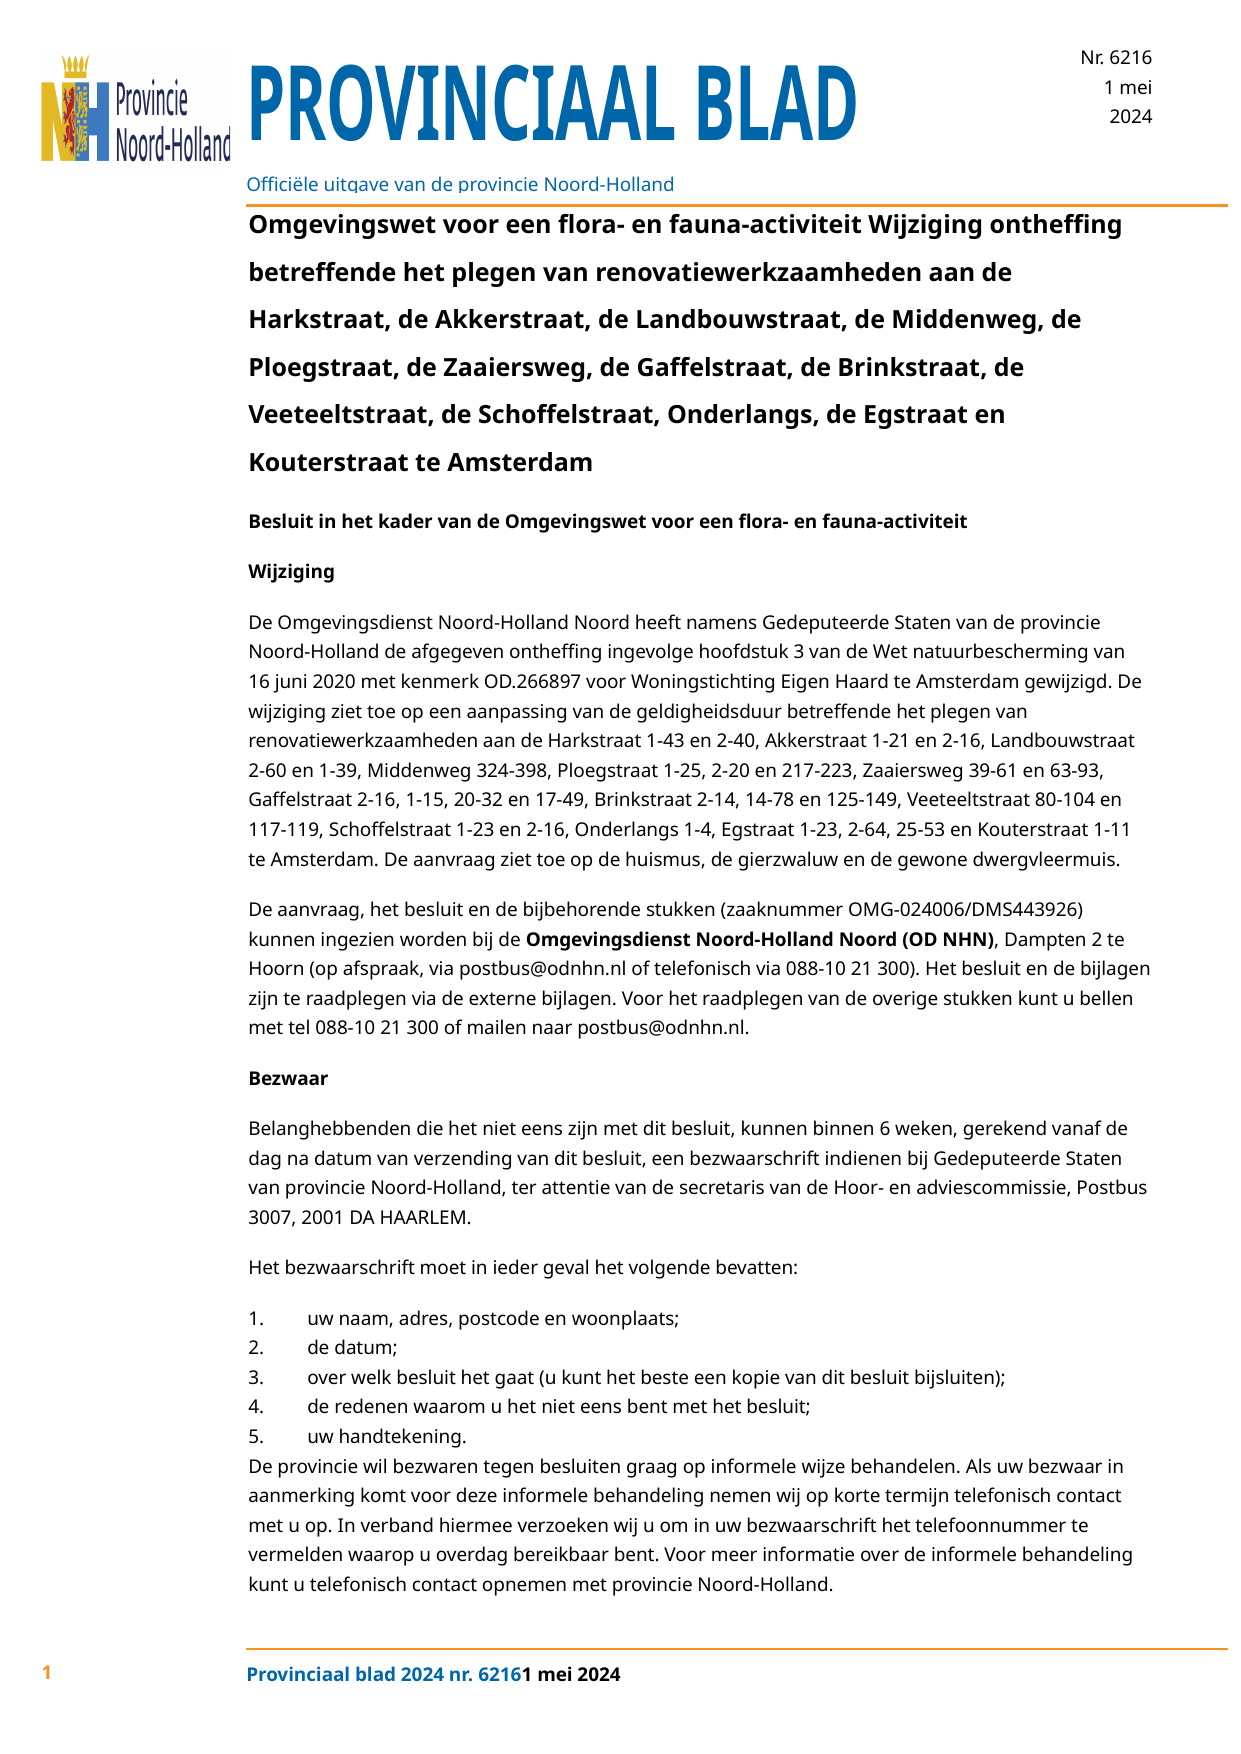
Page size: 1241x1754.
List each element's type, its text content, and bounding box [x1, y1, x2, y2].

text Belanghebbenden die het niet eens zijn met dit besluit, kunnen binnen 6 weken, gerekend vanaf de dag na datum van verzending van dit besluit, een bezwaarschrift indienen bij Gedeputeerde Staten van provincie Noord-Holland, ter attentie van de secretaris van de Hoor- en adviescommissie, Postbus 3007, 2001 DA HAARLEM. [248, 1115, 1152, 1230]
text Bezwaar [248, 1065, 1152, 1091]
text De aanvraag, het besluit en de bijbehorende stukken (zaaknummer OMG-024006/DMS443926) kunnen ingezien worden bij de Omgevingsdienst Noord-Holland Noord (OD NHN), Dampten 2 te Hoorn (op afspraak, via postbus@odnhn.nl of telefonisch via 088-10 21 300). Het besluit en de bijlagen zijn te raadplegen via de externe bijlagen. Voor het raadplegen van de overige stukken kunt u bellen met tel 088-10 21 300 of mailen naar postbus@odnhn.nl. [248, 896, 1152, 1040]
list de datum; [248, 1334, 1152, 1360]
list uw handtekening. [248, 1423, 1152, 1449]
text Wijziging [248, 559, 1152, 584]
text De Omgevingsdienst Noord-Holland Noord heeft namens Gedeputeerde Staten van de provincie Noord-Holland de afgegeven ontheffing ingevolge hoofdstuk 3 van de Wet natuurbescherming van 16 juni 2020 met kenmerk OD.266897 voor Woningstichting Eigen Haard te Amsterdam gewijzigd. De wijziging ziet toe op een aanpassing van de geldigheidsduur betreffende het plegen van renovatiewerkzaamheden aan de Harkstraat 1-43 en 2-40, Akkerstraat 1-21 en 2-16, Landbouwstraat 2-60 en 1-39, Middenweg 324-398, Ploegstraat 1-25, 2-20 en 217-223, Zaaiersweg 39-61 en 63-93, Gaffelstraat 2-16, 1-15, 20-32 en 17-49, Brinkstraat 2-14, 14-78 en 125-149, Veeteeltstraat 80-104 en 117-119, Schoffelstraat 1-23 en 2-16, Onderlangs 1-4, Egstraat 1-23, 2-64, 25-53 en Kouterstraat 1-11 te Amsterdam. De aanvraag ziet toe op de huismus, de gierzwaluw en de gewone dwergvleermuis. [248, 609, 1152, 872]
text Het bezwaarschrift moet in ieder geval het volgende bevatten: [248, 1254, 1152, 1280]
picture [41, 47, 231, 172]
text Besluit in het kader van de Omgevingswet voor een flora- en fauna-activiteit [248, 508, 1152, 534]
text De provincie wil bezwaren tegen besluiten graag op informele wijze behandelen. Als uw bezwaar in aanmerking komt voor deze informele behandeling nemen wij op korte termijn telefonisch contact met u op. In verband hiermee verzoeken wij u om in uw bezwaarschrift het telefoonnummer te vermelden waarop u overdag bereikbaar bent. Voor meer informatie over de informele behandeling kunt u telefonisch contact opnemen met provincie Noord-Holland. [248, 1453, 1152, 1597]
list uw naam, adres, postcode en woonplaats; [248, 1305, 1152, 1331]
text Omgevingswet voor een flora- en fauna-activiteit Wijziging ontheffing betreffende het plegen van renovatiewerkzaamheden aan de Harkstraat, de Akkerstraat, de Landbouwstraat, de Middenweg, de Ploegstraat, de Zaaiersweg, de Gaffelstraat, de Brinkstraat, de Veeteeltstraat, de Schoffelstraat, Onderlangs, de Egstraat en Kouterstraat te Amsterdam [248, 207, 1152, 479]
list over welk besluit het gaat (u kunt het beste een kopie van dit besluit bijsluiten); [248, 1364, 1152, 1390]
list de redenen waarom u het niet eens bent met het besluit; [248, 1394, 1152, 1419]
